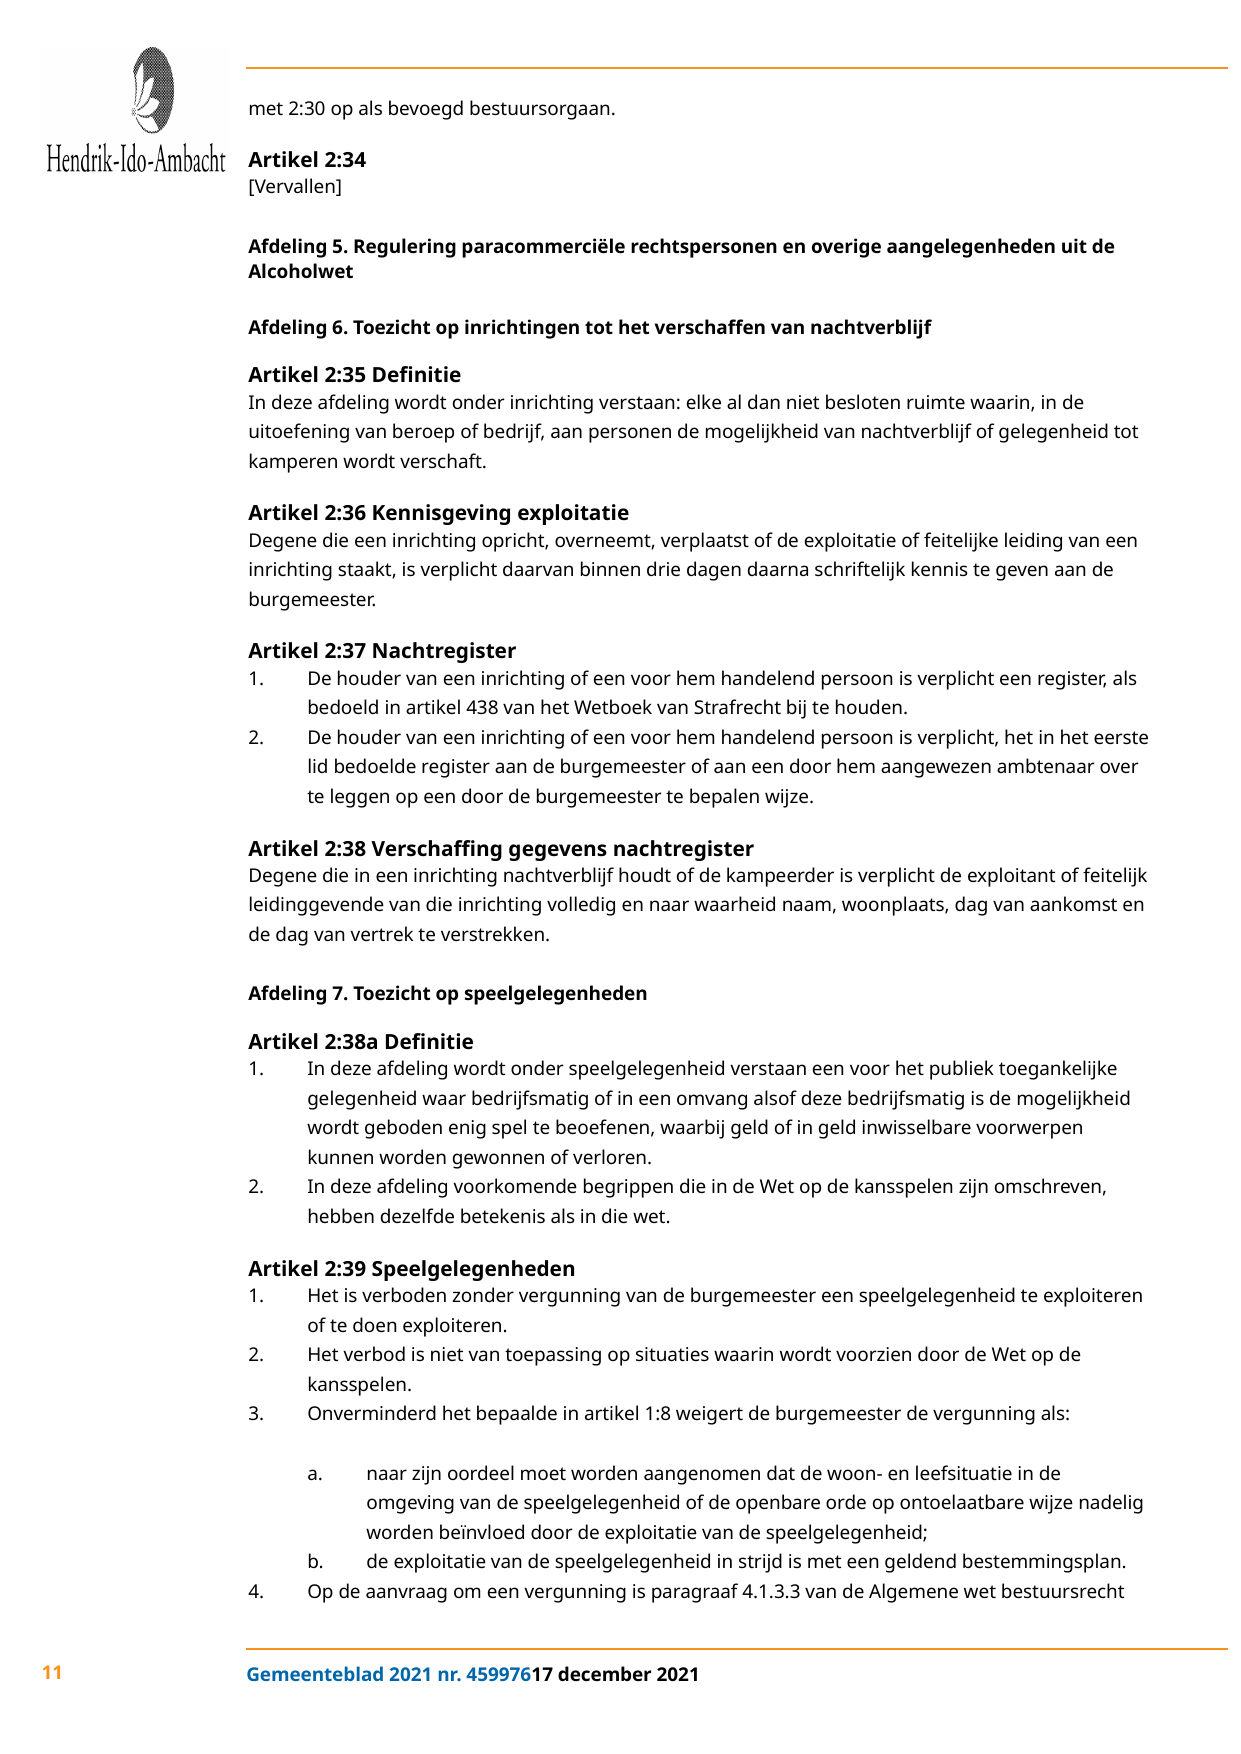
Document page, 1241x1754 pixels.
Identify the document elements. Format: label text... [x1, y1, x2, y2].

text Artikel 2:38a Definitie [248, 1027, 1152, 1055]
text Artikel 2:35 Definitie [248, 360, 1152, 389]
list Op de aanvraag om een vergunning is paragraaf 4.1.3.3 van de Algemene wet bestuursrecht [248, 1578, 1152, 1604]
text Degene die een inrichting opricht, overneemt, verplaatst of de exploitatie of feitelijke leiding van een inrichting staakt, is verplicht daarvan binnen drie dagen daarna schriftelijk kennis te geven aan de burgemeester. [248, 527, 1152, 612]
text Artikel 2:39 Speelgelegenheden [248, 1254, 1152, 1282]
text Afdeling 5. Regulering paracommerciële rechtspersonen en overige aangelegenheden uit de Alcoholwet [248, 233, 1152, 284]
text Degene die in een inrichting nachtverblijf houdt of de kampeerder is verplicht de exploitant of feitelijk leidinggevende van die inrichting volledig en naar waarheid naam, woonplaats, dag van aankomst en de dag van vertrek te verstrekken. [248, 862, 1152, 947]
list In deze afdeling voorkomende begrippen die in de Wet op de kansspelen zijn omschreven, hebben dezelfde betekenis als in die wet. [248, 1174, 1152, 1229]
text Artikel 2:34 [248, 145, 1152, 174]
list De houder van een inrichting of een voor hem handelend persoon is verplicht, het in het eerste lid bedoelde register aan de burgemeester of aan een door hem aangewezen ambtenaar over te leggen op een door de burgemeester te bepalen wijze. [248, 724, 1152, 809]
list de exploitatie van de speelgelegenheid in strijd is met een geldend bestemmingsplan. [307, 1548, 1152, 1574]
list In deze afdeling wordt onder speelgelegenheid verstaan een voor het publiek toegankelijke gelegenheid waar bedrijfsmatig of in een omvang alsof deze bedrijfsmatig is de mogelijkheid wordt geboden enig spel te beoefenen, waarbij geld of in geld inwisselbare voorwerpen kunnen worden gewonnen of verloren. [248, 1055, 1152, 1170]
text Afdeling 6. Toezicht op inrichtingen tot het verschaffen van nachtverblijf [248, 314, 1152, 339]
list Het verbod is niet van toepassing op situaties waarin wordt voorzien door de Wet op de kansspelen. [248, 1341, 1152, 1397]
text met 2:30 op als bevoegd bestuursorgaan. [248, 95, 1152, 121]
list Het is verboden zonder vergunning van de burgemeester een speelgelegenheid te exploiteren of te doen exploiteren. [248, 1282, 1152, 1337]
picture [41, 47, 231, 172]
text [Vervallen] [248, 174, 1152, 199]
text Afdeling 7. Toezicht op speelgelegenheden [248, 980, 1152, 1006]
text Artikel 2:37 Nachtregister [248, 636, 1152, 665]
text Artikel 2:36 Kennisgeving exploitatie [248, 498, 1152, 527]
list naar zijn oordeel moet worden aangenomen dat de woon- en leefsituatie in de omgeving van de speelgelegenheid of de openbare orde op ontoelaatbare wijze nadelig worden beïnvloed door de exploitatie van de speelgelegenheid; [307, 1460, 1152, 1544]
text Artikel 2:38 Verschaffing gegevens nachtregister [248, 834, 1152, 862]
list De houder van een inrichting of een voor hem handelend persoon is verplicht een register, als bedoeld in artikel 438 van het Wetboek van Strafrecht bij te houden. [248, 665, 1152, 720]
text In deze afdeling wordt onder inrichting verstaan: elke al dan niet besloten ruimte waarin, in de uitoefening van beroep of bedrijf, aan personen de mogelijkheid van nachtverblijf of gelegenheid tot kamperen wordt verschaft. [248, 389, 1152, 474]
list Onverminderd het bepaalde in artikel 1:8 weigert de burgemeester de vergunning als: [248, 1401, 1152, 1426]
